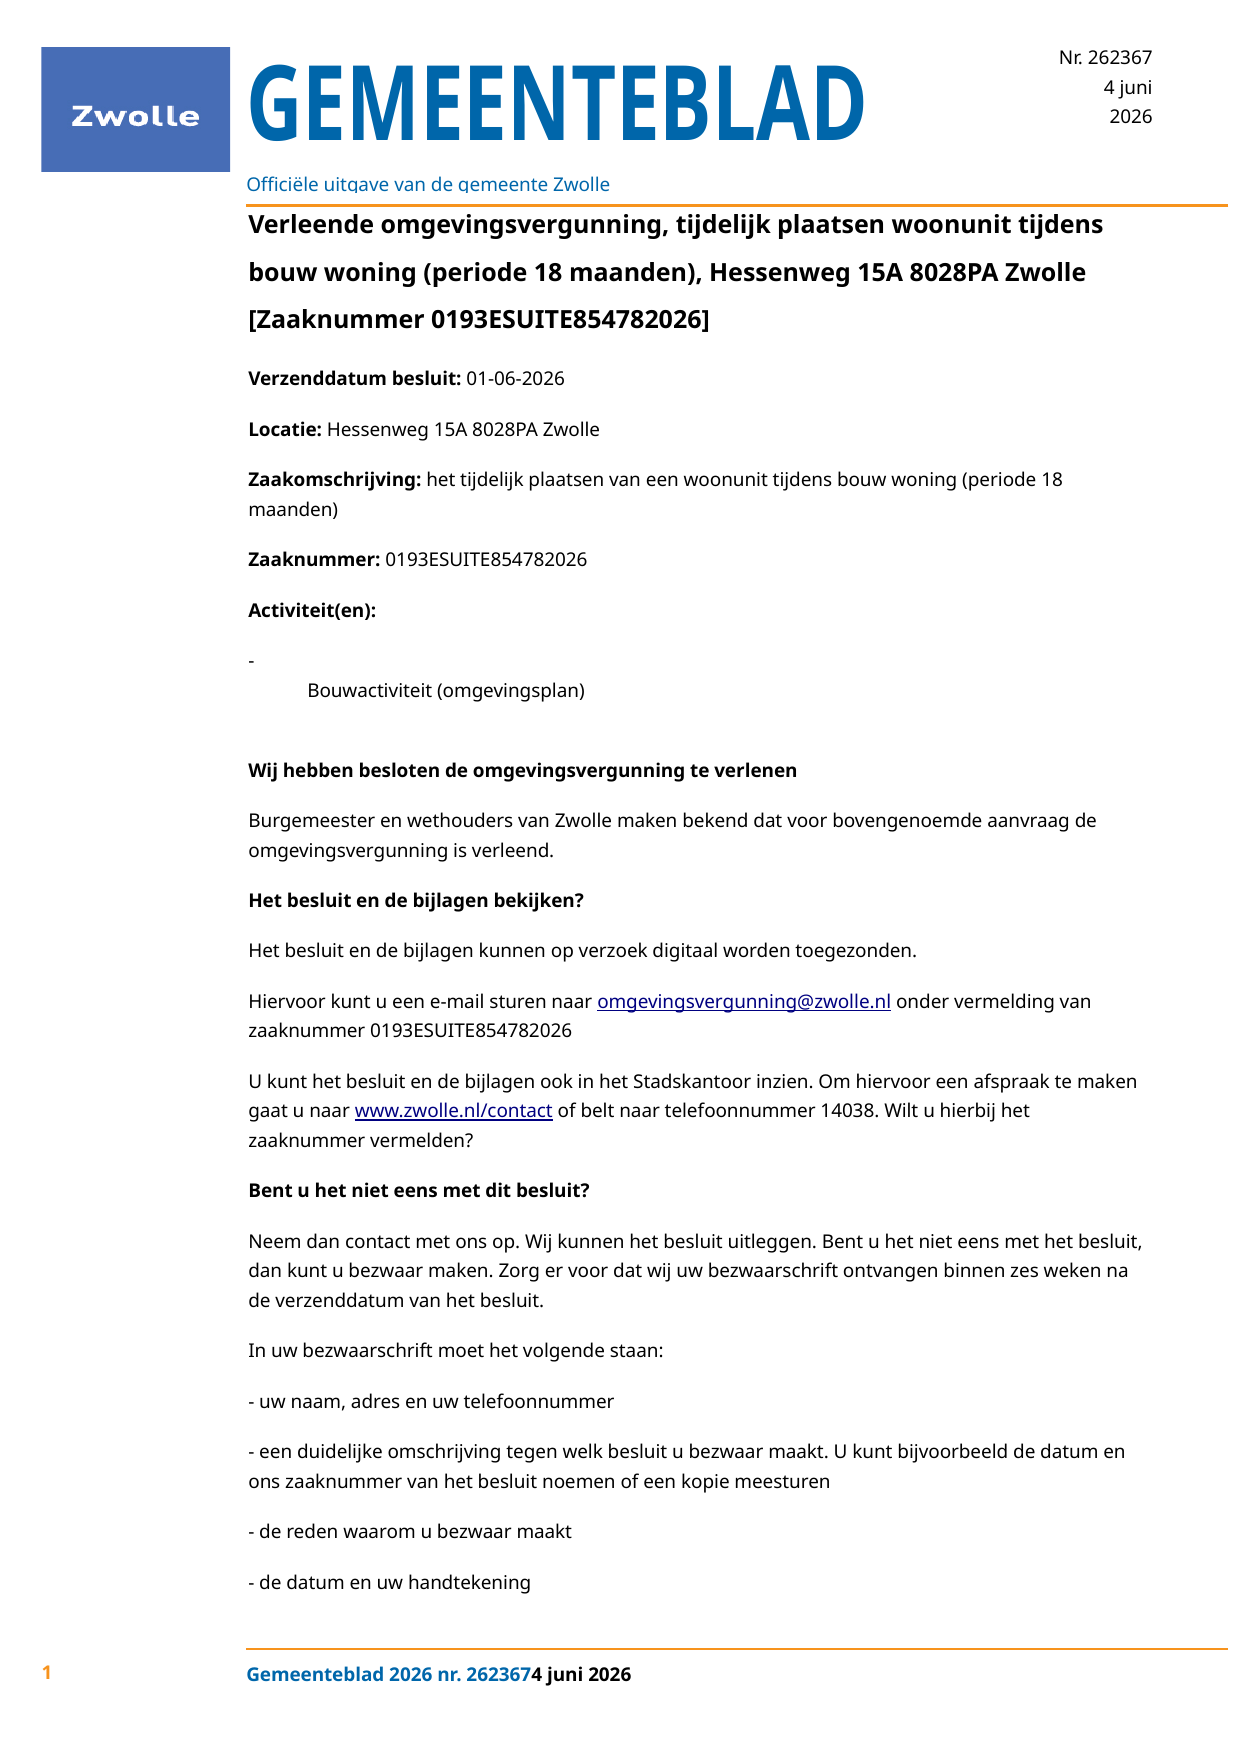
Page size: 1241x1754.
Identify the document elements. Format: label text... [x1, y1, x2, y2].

text Het besluit en de bijlagen bekijken? [248, 887, 1152, 913]
text - een duidelijke omschrijving tegen welk besluit u bezwaar maakt. U kunt bijvoorbeeld de datum en ons zaaknummer van het besluit noemen of een kopie meesturen [248, 1438, 1152, 1494]
text Wij hebben besloten de omgevingsvergunning te verlenen [248, 757, 1152, 782]
text Zaaknummer: 0193ESUITE854782026 [248, 546, 1152, 572]
list Bouwactiviteit (omgevingsplan) [248, 677, 1152, 702]
text - uw naam, adres en uw telefoonnummer [248, 1388, 1152, 1414]
text U kunt het besluit en de bijlagen ook in het Stadskantoor inzien. Om hiervoor een afspraak te maken gaat u naar www.zwolle.nl/contact of belt naar telefoonnummer 14038. Wilt u hierbij het zaaknummer vermelden? [248, 1068, 1152, 1153]
text Verzenddatum besluit: 01-06-2026 [248, 366, 1152, 391]
text Burgemeester en wethouders van Zwolle maken bekend dat voor bovengenoemde aanvraag de omgevingsvergunning is verleend. [248, 807, 1152, 862]
text Activiteit(en): [248, 597, 1152, 622]
text In uw bezwaarschrift moet het volgende staan: [248, 1338, 1152, 1363]
picture [41, 47, 231, 172]
text - de datum en uw handtekening [248, 1569, 1152, 1594]
text Bent u het niet eens met dit besluit? [248, 1178, 1152, 1203]
text Het besluit en de bijlagen kunnen op verzoek digitaal worden toegezonden. [248, 938, 1152, 963]
text Locatie: Hessenweg 15A 8028PA Zwolle [248, 416, 1152, 442]
text Hiervoor kunt u een e-mail sturen naar omgevingsvergunning@zwolle.nl onder vermelding van zaaknummer 0193ESUITE854782026 [248, 988, 1152, 1043]
text Neem dan contact met ons op. Wij kunnen het besluit uitleggen. Bent u het niet eens met het besluit, dan kunt u bezwaar maken. Zorg er voor dat wij uw bezwaarschrift ontvangen binnen zes weken na de verzenddatum van het besluit. [248, 1228, 1152, 1313]
text - de reden waarom u bezwaar maakt [248, 1518, 1152, 1544]
text Zaakomschrijving: het tijdelijk plaatsen van een woonunit tijdens bouw woning (periode 18 maanden) [248, 466, 1152, 522]
text Verleende omgevingsvergunning, tijdelijk plaatsen woonunit tijdens bouw woning (periode 18 maanden), Hessenweg 15A 8028PA Zwolle [Zaaknummer 0193ESUITE854782026] [248, 207, 1152, 336]
